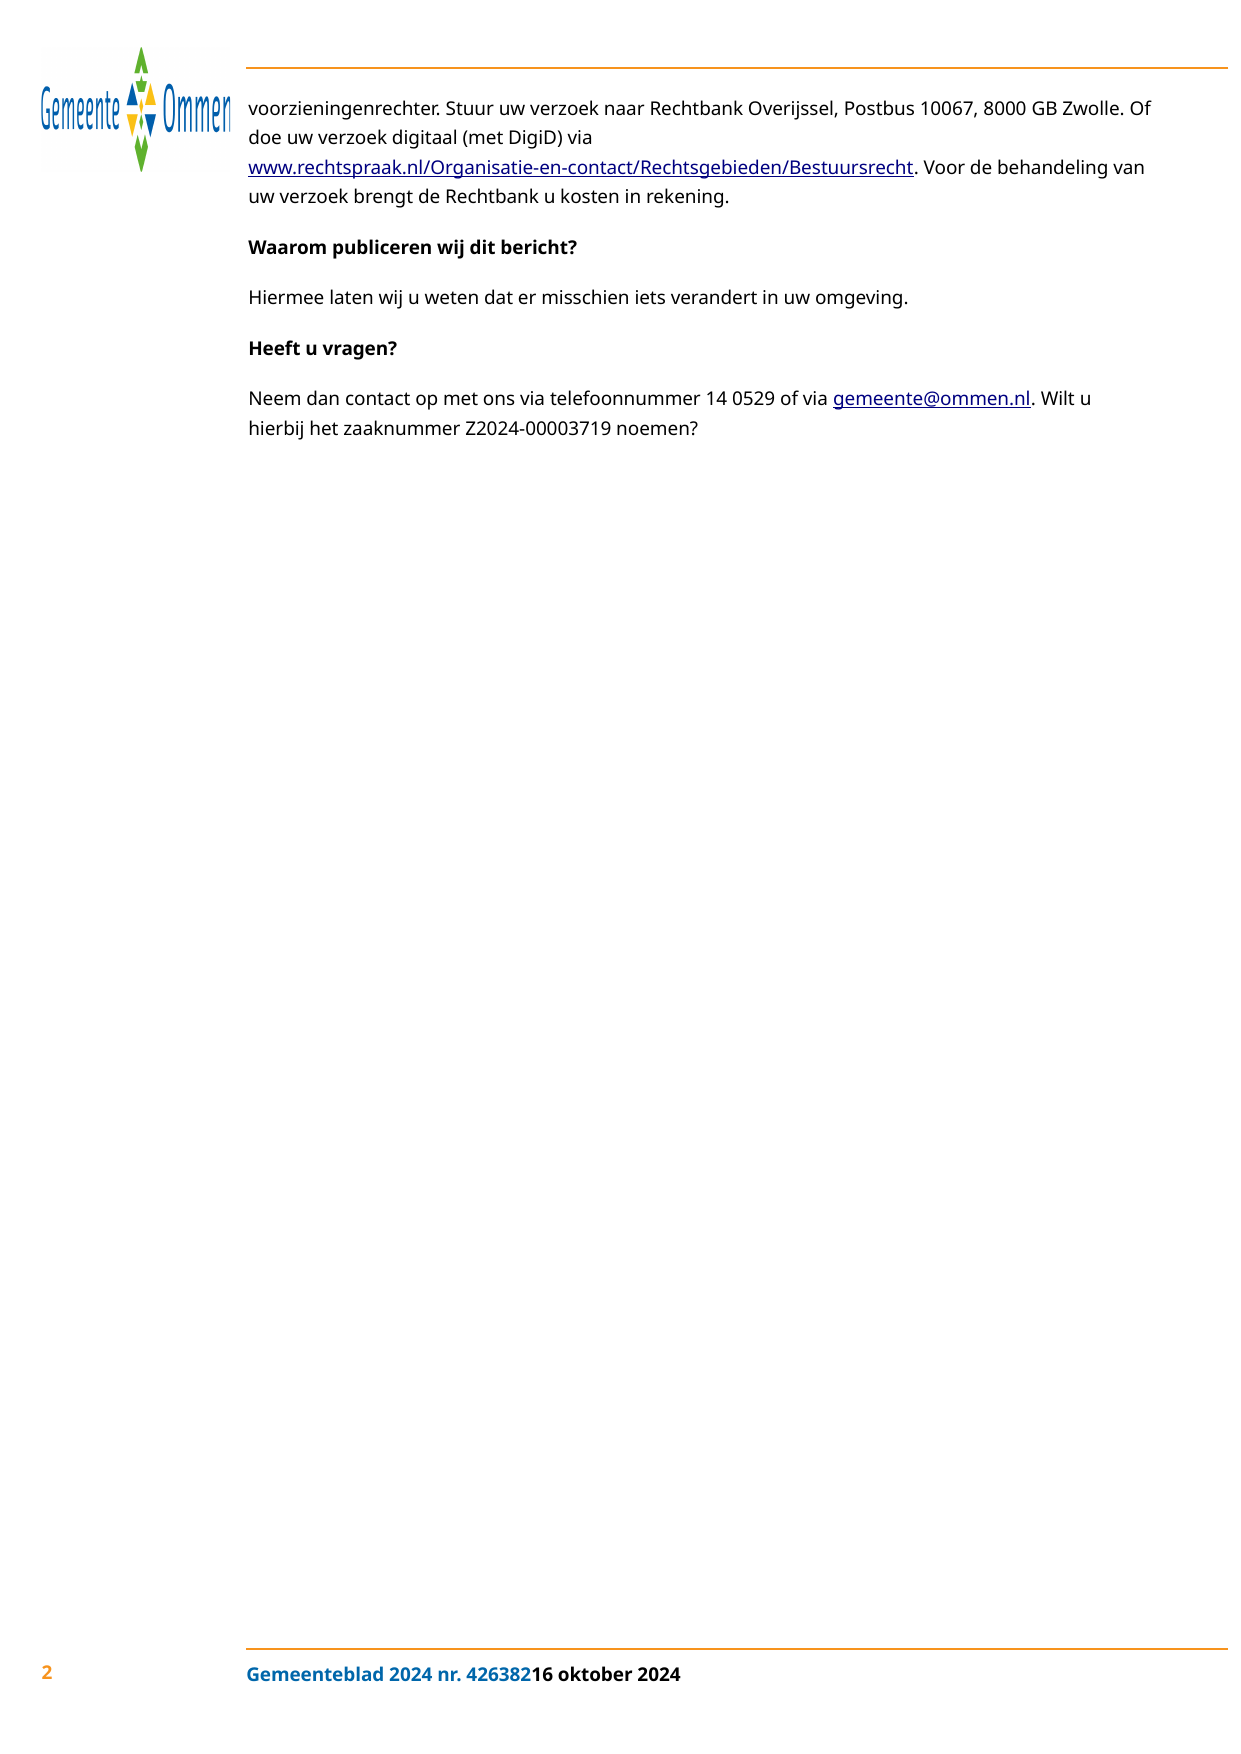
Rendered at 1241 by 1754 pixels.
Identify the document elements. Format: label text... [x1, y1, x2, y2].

text Hiermee laten wij u weten dat er misschien iets verandert in uw omgeving. [248, 284, 1152, 310]
text Neem dan contact op met ons via telefoonnummer 14 0529 of via gemeente@ommen.nl. Wilt u hierbij het zaaknummer Z2024-00003719 noemen? [248, 385, 1152, 441]
picture [41, 47, 231, 172]
text Waarom publiceren wij dit bericht? [248, 234, 1152, 260]
text Heeft u vragen? [248, 335, 1152, 361]
text voorzieningenrechter. Stuur uw verzoek naar Rechtbank Overijssel, Postbus 10067, 8000 GB Zwolle. Of doe uw verzoek digitaal (met DigiD) via www.rechtspraak.nl/Organisatie-en-contact/Rechtsgebieden/Bestuursrecht. Voor de behandeling van uw verzoek brengt de Rechtbank u kosten in rekening. [248, 95, 1152, 209]
